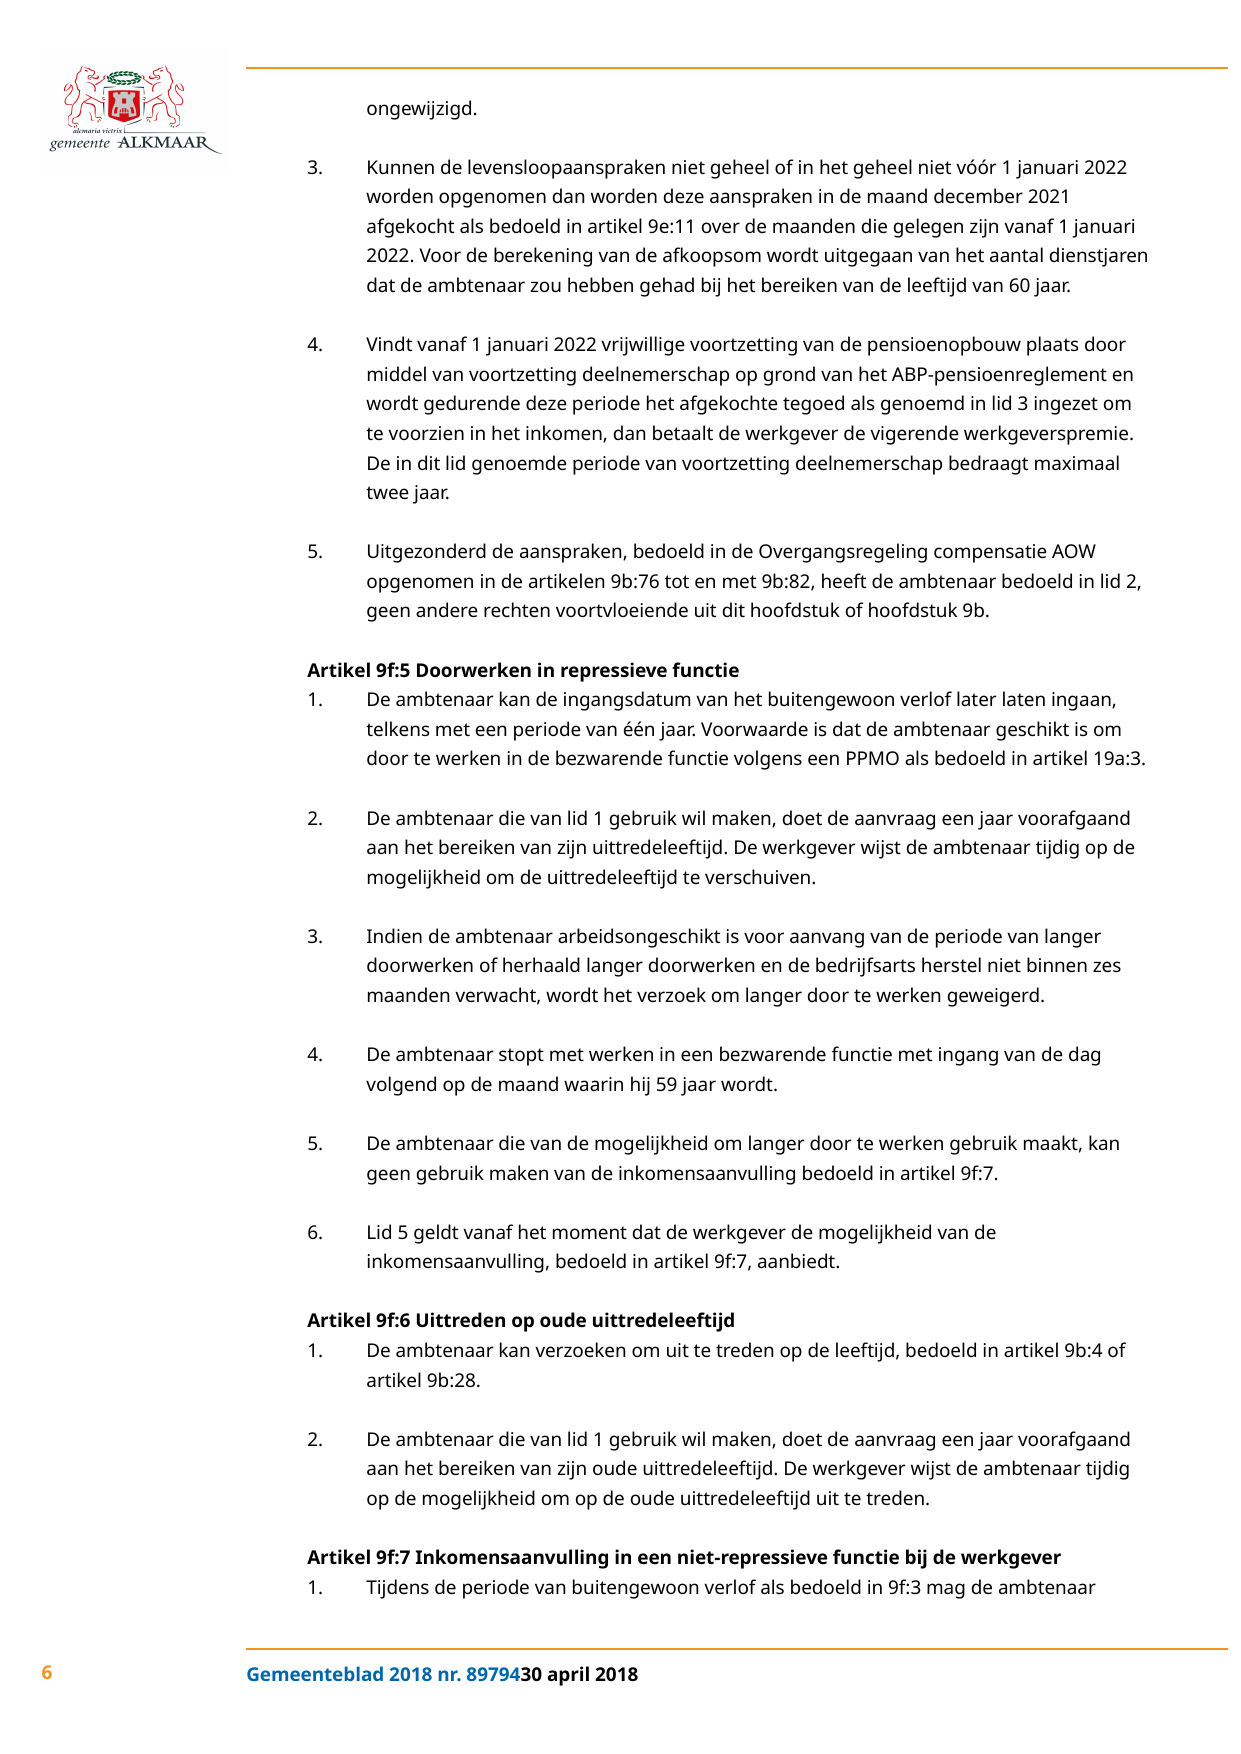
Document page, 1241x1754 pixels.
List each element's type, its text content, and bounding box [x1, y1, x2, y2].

list De ambtenaar kan verzoeken om uit te treden op de leeftijd, bedoeld in artikel 9b:4 of artikel 9b:28. [307, 1337, 1152, 1393]
list ongewijzigd. [307, 95, 1152, 121]
list De ambtenaar die van de mogelijkheid om langer door te werken gebruik maakt, kan geen gebruik maken van de inkomensaanvulling bedoeld in artikel 9f:7. [307, 1130, 1152, 1186]
list Kunnen de levensloopaanspraken niet geheel of in het geheel niet vóór 1 januari 2022 worden opgenomen dan worden deze aanspraken in de maand december 2021 afgekocht als bedoeld in artikel 9e:11 over de maanden die gelegen zijn vanaf 1 januari 2022. Voor de berekening van de afkoopsom wordt uitgegaan van het aantal dienstjaren dat de ambtenaar zou hebben gehad bij het bereiken van de leeftijd van 60 jaar. [307, 154, 1152, 298]
list Vindt vanaf 1 januari 2022 vrijwillige voortzetting van de pensioenopbouw plaats door middel van voortzetting deelnemerschap op grond van het ABP-pensioenreglement en wordt gedurende deze periode het afgekochte tegoed als genoemd in lid 3 ingezet om te voorzien in het inkomen, dan betaalt de werkgever de vigerende werkgeverspremie. De in dit lid genoemde periode van voortzetting deelnemerschap bedraagt maximaal twee jaar. [307, 331, 1152, 505]
list Tijdens de periode van buitengewoon verlof als bedoeld in 9f:3 mag de ambtenaar [307, 1574, 1152, 1600]
list Artikel 9f:6 Uittreden op oude uittredeleeftijd [248, 1308, 1152, 1333]
list Indien de ambtenaar arbeidsongeschikt is voor aanvang van de periode van langer doorwerken of herhaald langer doorwerken en de bedrijfsarts herstel niet binnen zes maanden verwacht, wordt het verzoek om langer door te werken geweigerd. [307, 923, 1152, 1008]
list Uitgezonderd de aanspraken, bedoeld in de Overgangsregeling compensatie AOW opgenomen in de artikelen 9b:76 tot en met 9b:82, heeft de ambtenaar bedoeld in lid 2, geen andere rechten voortvloeiende uit dit hoofdstuk of hoofdstuk 9b. [307, 538, 1152, 623]
list Artikel 9f:5 Doorwerken in repressieve functie [248, 657, 1152, 683]
list De ambtenaar stopt met werken in een bezwarende functie met ingang van de dag volgend op de maand waarin hij 59 jaar wordt. [307, 1041, 1152, 1097]
picture [41, 47, 231, 172]
list De ambtenaar kan de ingangsdatum van het buitengewoon verlof later laten ingaan, telkens met een periode van één jaar. Voorwaarde is dat de ambtenaar geschikt is om door te werken in de bezwarende functie volgens een PPMO als bedoeld in artikel 19a:3. [307, 686, 1152, 771]
list Artikel 9f:7 Inkomensaanvulling in een niet-repressieve functie bij de werkgever [248, 1544, 1152, 1570]
list Lid 5 geldt vanaf het moment dat de werkgever de mogelijkheid van de inkomensaanvulling, bedoeld in artikel 9f:7, aanbiedt. [307, 1219, 1152, 1274]
list De ambtenaar die van lid 1 gebruik wil maken, doet de aanvraag een jaar voorafgaand aan het bereiken van zijn oude uittredeleeftijd. De werkgever wijst de ambtenaar tijdig op de mogelijkheid om op de oude uittredeleeftijd uit te treden. [307, 1426, 1152, 1511]
list De ambtenaar die van lid 1 gebruik wil maken, doet de aanvraag een jaar voorafgaand aan het bereiken van zijn uittredeleeftijd. De werkgever wijst de ambtenaar tijdig op de mogelijkheid om de uittredeleeftijd te verschuiven. [307, 805, 1152, 890]
